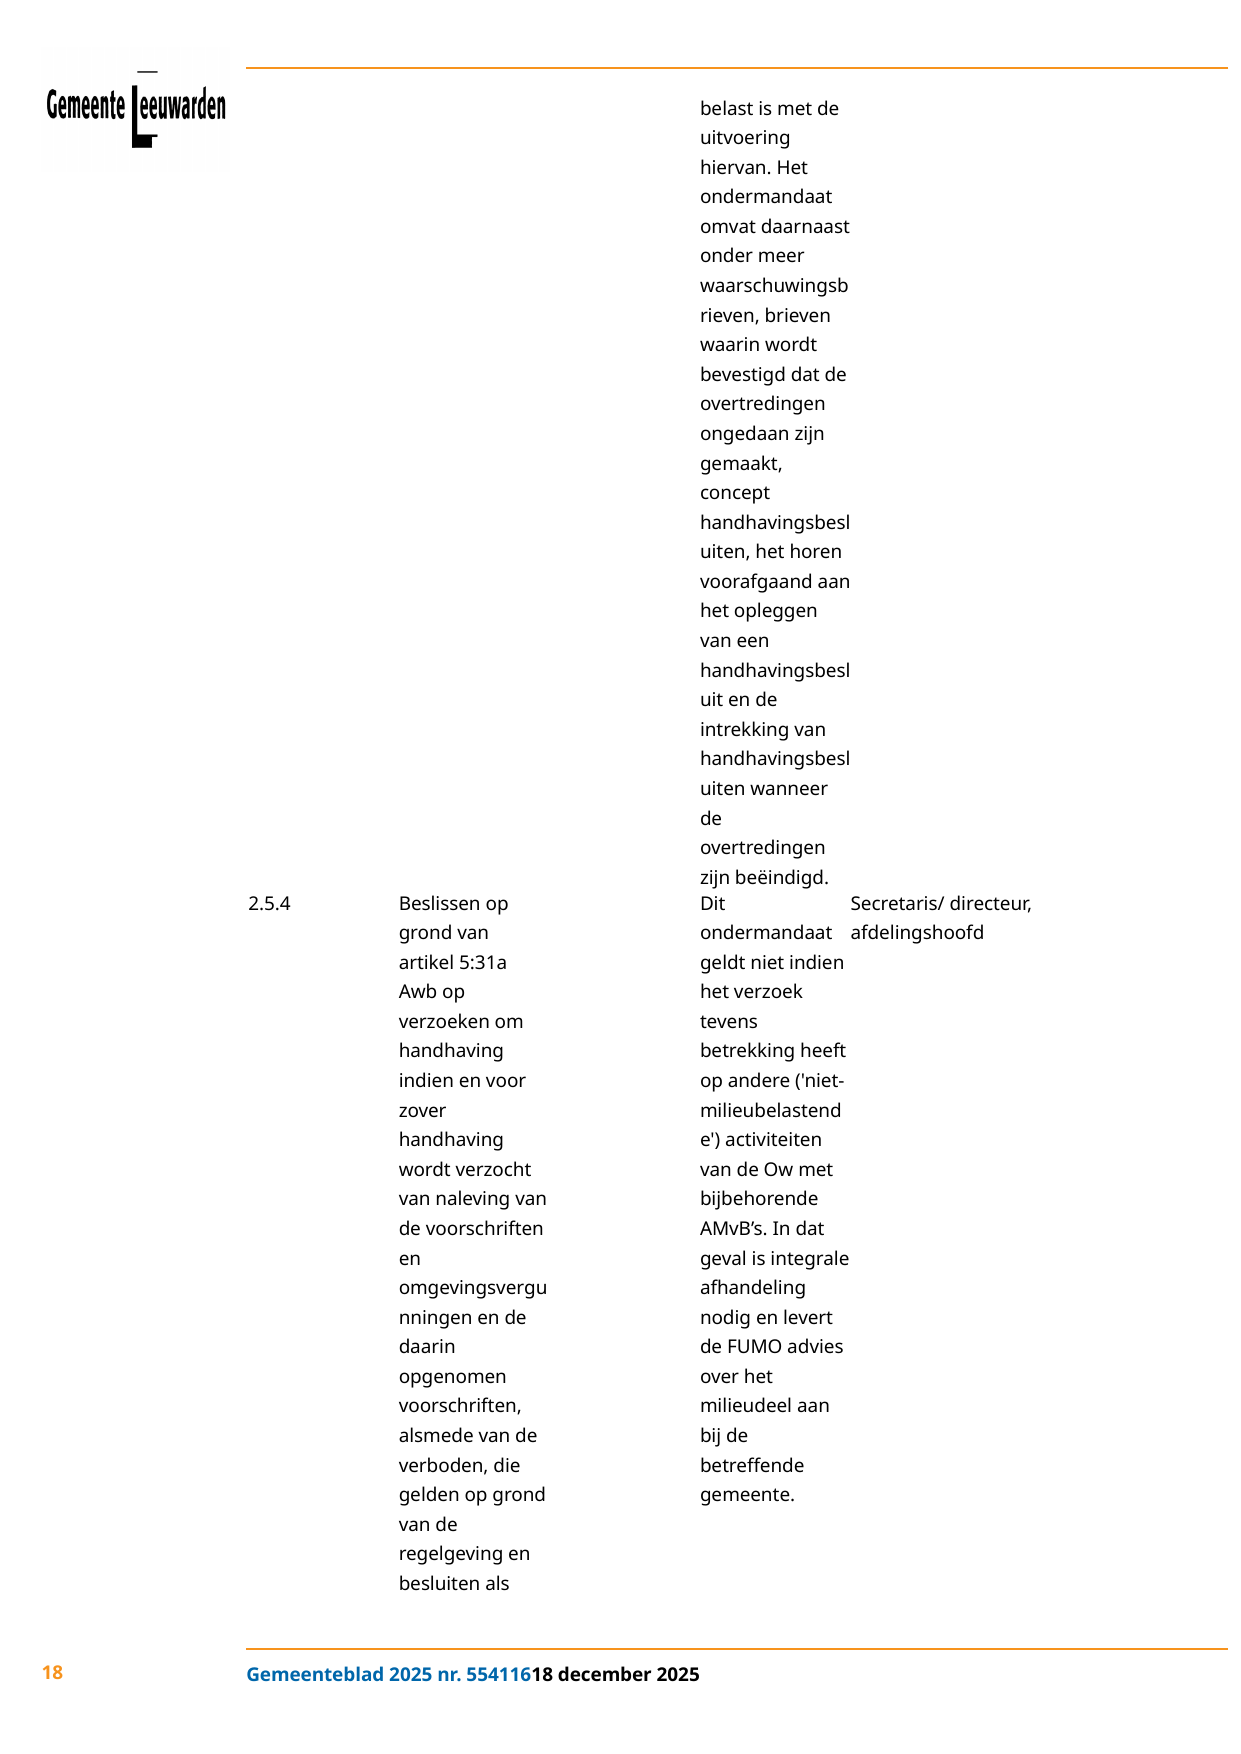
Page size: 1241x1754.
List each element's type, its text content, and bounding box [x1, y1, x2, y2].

table_cell [549, 890, 700, 1596]
table_cell 2.5.4 [248, 890, 398, 1596]
table_cell Beslissen op grond van artikel 5:31a Awb op verzoeken om handhaving indien en voor zover handhaving wordt verzocht van naleving van de voorschriften en omgevingsvergunningen en de daarin opgenomen voorschriften, alsmede van de verboden, die gelden op grond van de regelgeving en besluiten als [399, 890, 549, 1596]
table_cell [549, 95, 700, 890]
table_cell Dit ondermandaat geldt niet indien het verzoek tevens betrekking heeft op andere ('niet-milieubelastende') activiteiten van de Ow met bijbehorende AMvB’s. In dat geval is integrale afhandeling nodig en levert de FUMO advies over het milieudeel aan bij de betreffende gemeente. [700, 890, 850, 1596]
picture [41, 47, 231, 172]
table_cell [399, 95, 549, 890]
table_cell [850, 95, 1152, 890]
table_cell [248, 95, 398, 890]
table_cell Secretaris/ directeur, afdelingshoofd [850, 890, 1152, 1596]
table_cell belast is met de uitvoering hiervan. Het ondermandaat omvat daarnaast onder meer waarschuwingsbrieven, brieven waarin wordt bevestigd dat de overtredingen ongedaan zijn gemaakt, concept handhavingsbesluiten, het horen voorafgaand aan het opleggen van een handhavingsbesluit en de intrekking van handhavingsbesluiten wanneer de overtredingen zijn beëindigd. [700, 95, 850, 890]
